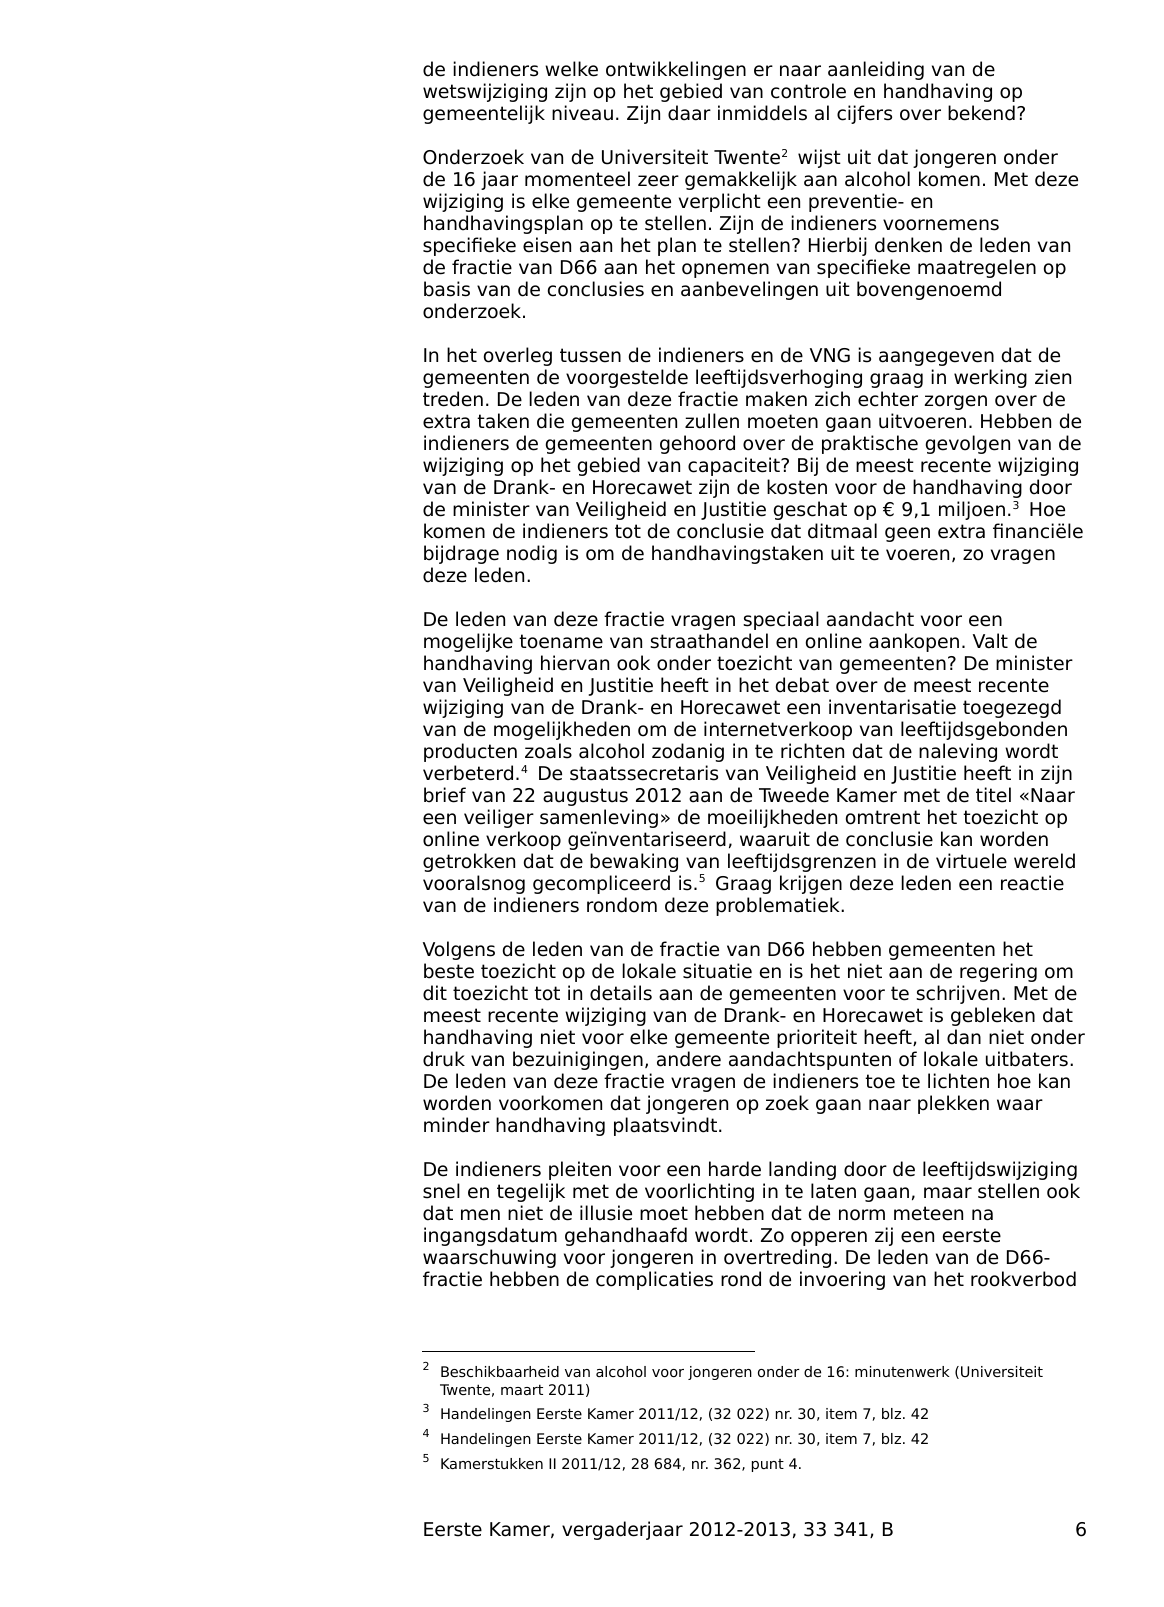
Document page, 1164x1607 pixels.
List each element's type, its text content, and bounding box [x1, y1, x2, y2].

text Volgens de leden van de fractie van D66 hebben gemeenten het beste toezicht op de lokale situatie en is het niet aan de regering om dit toezicht tot in details aan de gemeenten voor te schrijven. Met de meest recente wijziging van de Drank- en Horecawet is gebleken dat handhaving niet voor elke gemeente prioriteit heeft, al dan niet onder druk van bezuinigingen, andere aandachtspunten of lokale uitbaters. De leden van deze fractie vragen de indieners toe te lichten hoe kan worden voorkomen dat jongeren op zoek gaan naar plekken waar minder handhaving plaatsvindt. [422, 939, 1087, 1137]
text Handelingen Eerste Kamer 2011/12, (32 022) nr. 30, item 7, blz. 42 [422, 1402, 1087, 1424]
text Beschikbaarheid van alcohol voor jongeren onder de 16: minutenwerk (Universiteit Twente, maart 2011) [422, 1360, 1087, 1399]
text In het overleg tussen de indieners en de VNG is aangegeven dat de gemeenten de voorgestelde leeftijdsverhoging graag in werking zien treden. De leden van deze fractie maken zich echter zorgen over de extra taken die gemeenten zullen moeten gaan uitvoeren. Hebben de indieners de gemeenten gehoord over de praktische gevolgen van de wijziging op het gebied van capaciteit? Bij de meest recente wijziging van de Drank- en Horecawet zijn de kosten voor de handhaving door de minister van Veiligheid en Justitie geschat op € 9,1 miljoen. Hoe komen de indieners tot de conclusie dat ditmaal geen extra financiële bijdrage nodig is om de handhavingstaken uit te voeren, zo vragen deze leden. [422, 345, 1087, 587]
text De leden van deze fractie vragen speciaal aandacht voor een mogelijke toename van straathandel en online aankopen. Valt de handhaving hiervan ook onder toezicht van gemeenten? De minister van Veiligheid en Justitie heeft in het debat over de meest recente wijziging van de Drank- en Horecawet een inventarisatie toegezegd van de mogelijkheden om de internetverkoop van leeftijdsgebonden producten zoals alcohol zodanig in te richten dat de naleving wordt verbeterd. De staatssecretaris van Veiligheid en Justitie heeft in zijn brief van 22 augustus 2012 aan de Tweede Kamer met de titel «Naar een veiliger samenleving» de moeilijkheden omtrent het toezicht op online verkoop geïnventariseerd, waaruit de conclusie kan worden getrokken dat de bewaking van leeftijdsgrenzen in de virtuele wereld vooralsnog gecompliceerd is. Graag krijgen deze leden een reactie van de indieners rondom deze problematiek. [422, 609, 1087, 917]
text Kamerstukken II 2011/12, 28 684, nr. 362, punt 4. [422, 1452, 1087, 1474]
text Handelingen Eerste Kamer 2011/12, (32 022) nr. 30, item 7, blz. 42 [422, 1427, 1087, 1449]
text De indieners pleiten voor een harde landing door de leeftijdswijziging snel en tegelijk met de voorlichting in te laten gaan, maar stellen ook dat men niet de illusie moet hebben dat de norm meteen na ingangsdatum gehandhaafd wordt. Zo opperen zij een eerste waarschuwing voor jongeren in overtreding. De leden van de D66-fractie hebben de complicaties rond de invoering van het rookverbod [422, 1159, 1087, 1291]
text de indieners welke ontwikkelingen er naar aanleiding van de wetswijziging zijn op het gebied van controle en handhaving op gemeentelijk niveau. Zijn daar inmiddels al cijfers over bekend? [422, 59, 1087, 125]
text Onderzoek van de Universiteit Twente wijst uit dat jongeren onder de 16 jaar momenteel zeer gemakkelijk aan alcohol komen. Met deze wijziging is elke gemeente verplicht een preventie- en handhavingsplan op te stellen. Zijn de indieners voornemens specifieke eisen aan het plan te stellen? Hierbij denken de leden van de fractie van D66 aan het opnemen van specifieke maatregelen op basis van de conclusies en aanbevelingen uit bovengenoemd onderzoek. [422, 147, 1087, 323]
